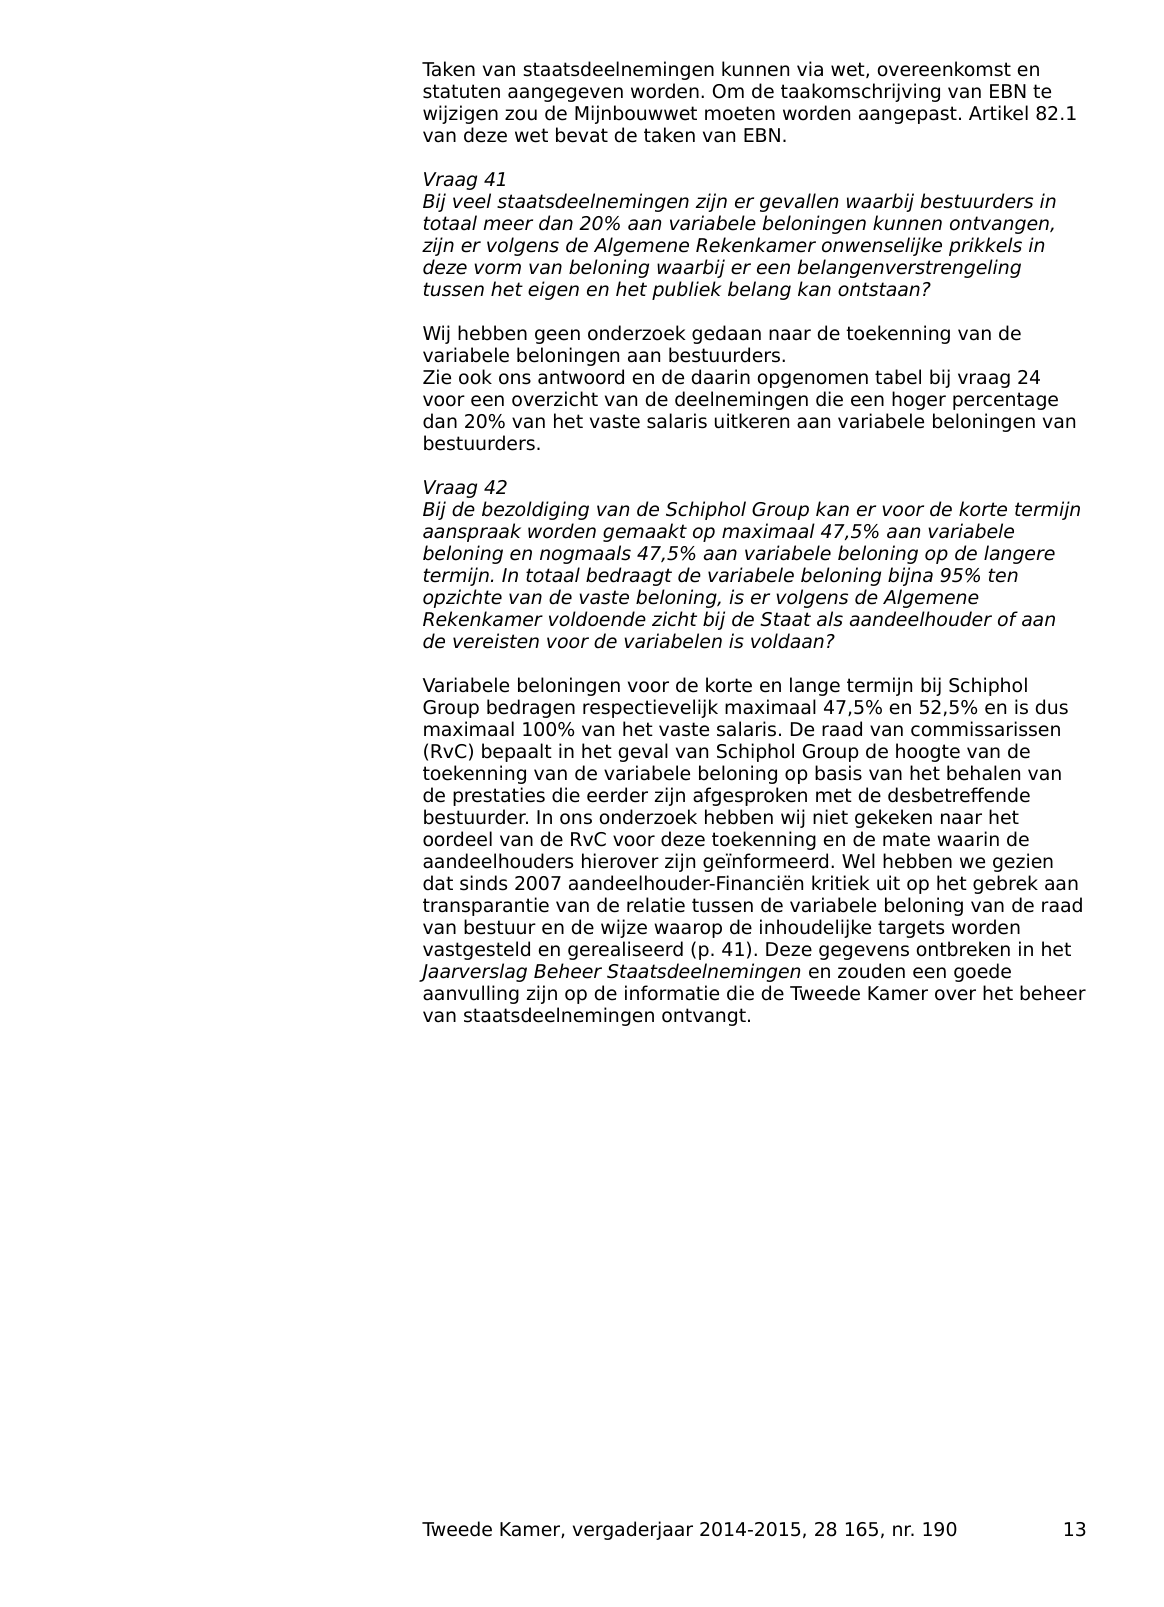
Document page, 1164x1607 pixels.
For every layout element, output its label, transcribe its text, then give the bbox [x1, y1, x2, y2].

text Vraag 41 [422, 169, 1087, 191]
text Vraag 42 [422, 477, 1087, 499]
text Bij de bezoldiging van de Schiphol Group kan er voor de korte termijn aanspraak worden gemaakt op maximaal 47,5% aan variabele beloning en nogmaals 47,5% aan variabele beloning op de langere termijn. In totaal bedraagt de variabele beloning bijna 95% ten opzichte van de vaste beloning, is er volgens de Algemene Rekenkamer voldoende zicht bij de Staat als aandeelhouder of aan de vereisten voor de variabelen is voldaan? [422, 499, 1087, 653]
text Variabele beloningen voor de korte en lange termijn bij Schiphol Group bedragen respectievelijk maximaal 47,5% en 52,5% en is dus maximaal 100% van het vaste salaris. De raad van commissarissen (RvC) bepaalt in het geval van Schiphol Group de hoogte van de toekenning van de variabele beloning op basis van het behalen van de prestaties die eerder zijn afgesproken met de desbetreffende bestuurder. In ons onderzoek hebben wij niet gekeken naar het oordeel van de RvC voor deze toekenning en de mate waarin de aandeelhouders hierover zijn geïnformeerd. Wel hebben we gezien dat sinds 2007 aandeelhouder-Financiën kritiek uit op het gebrek aan transparantie van de relatie tussen de variabele beloning van de raad van bestuur en de wijze waarop de inhoudelijke targets worden vastgesteld en gerealiseerd (p. 41). Deze gegevens ontbreken in het Jaarverslag Beheer Staatsdeelnemingen en zouden een goede aanvulling zijn op de informatie die de Tweede Kamer over het beheer van staatsdeelnemingen ontvangt. [422, 675, 1087, 1027]
text Taken van staatsdeelnemingen kunnen via wet, overeenkomst en statuten aangegeven worden. Om de taakomschrijving van EBN te wijzigen zou de Mijnbouwwet moeten worden aangepast. Artikel 82.1 van deze wet bevat de taken van EBN. [422, 59, 1087, 147]
text Bij veel staatsdeelnemingen zijn er gevallen waarbij bestuurders in totaal meer dan 20% aan variabele beloningen kunnen ontvangen, zijn er volgens de Algemene Rekenkamer onwenselijke prikkels in deze vorm van beloning waarbij er een belangenverstrengeling tussen het eigen en het publiek belang kan ontstaan? [422, 191, 1087, 301]
text Zie ook ons antwoord en de daarin opgenomen tabel bij vraag 24 voor een overzicht van de deelnemingen die een hoger percentage dan 20% van het vaste salaris uitkeren aan variabele beloningen van bestuurders. [422, 367, 1087, 455]
text Wij hebben geen onderzoek gedaan naar de toekenning van de variabele beloningen aan bestuurders. [422, 323, 1087, 367]
